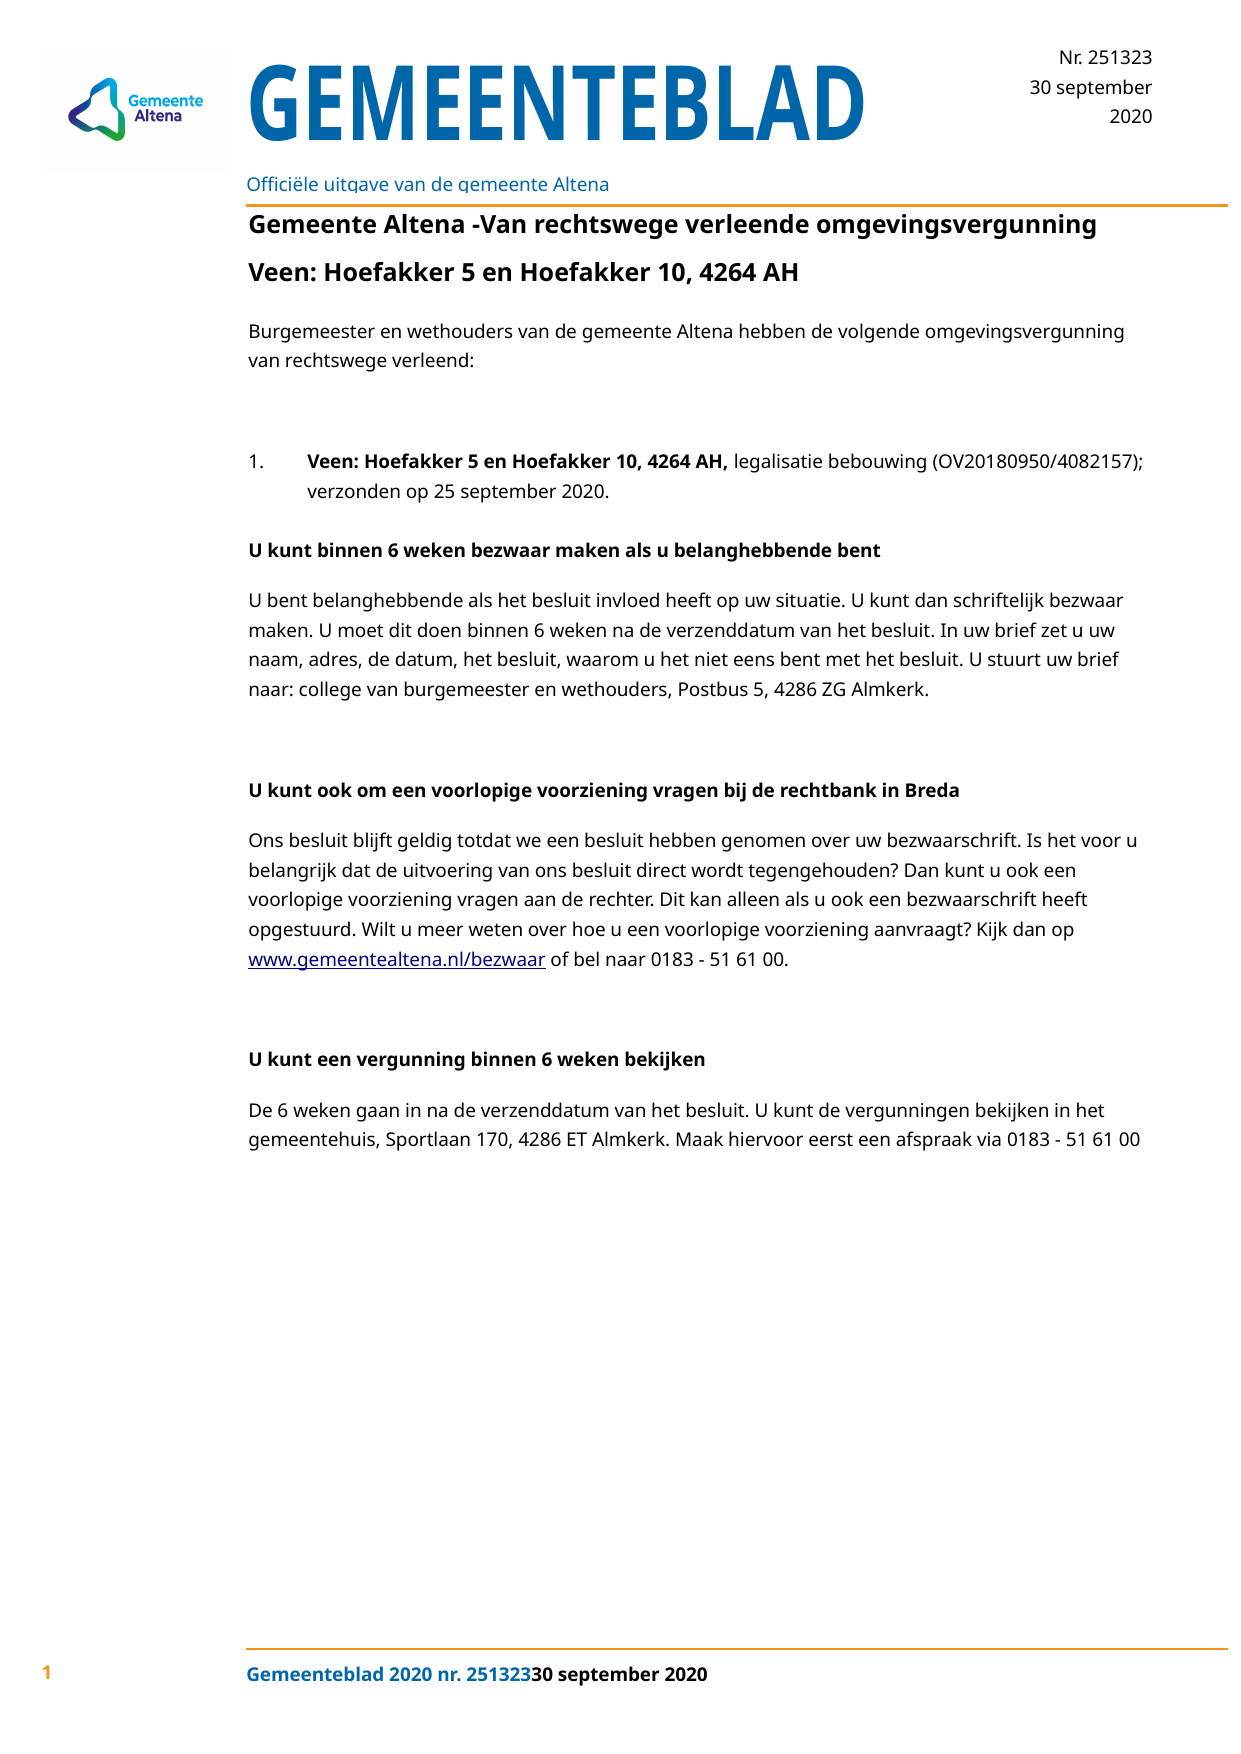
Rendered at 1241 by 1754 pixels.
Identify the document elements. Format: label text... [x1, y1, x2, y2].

text U kunt binnen 6 weken bezwaar maken als u belanghebbende bent [248, 537, 1152, 563]
text De 6 weken gaan in na de verzenddatum van het besluit. U kunt de vergunningen bekijken in het gemeentehuis, Sportlaan 170, 4286 ET Almkerk. Maak hiervoor eerst een afspraak via 0183 - 51 61 00 [248, 1097, 1152, 1152]
text U kunt ook om een voorlopige voorziening vragen bij de rechtbank in Breda [248, 777, 1152, 803]
list Veen: Hoefakker 5 en Hoefakker 10, 4264 AH, legalisatie bebouwing (OV20180950/4082157); verzonden op 25 september 2020. [248, 448, 1152, 504]
text Burgemeester en wethouders van de gemeente Altena hebben de volgende omgevingsvergunning van rechtswege verleend: [248, 318, 1152, 373]
text Ons besluit blijft geldig totdat we een besluit hebben genomen over uw bezwaarschrift. Is het voor u belangrijk dat de uitvoering van ons besluit direct wordt tegengehouden? Dan kunt u ook een voorlopige voorziening vragen aan de rechter. Dit kan alleen als u ook een bezwaarschrift heeft opgestuurd. Wilt u meer weten over hoe u een voorlopige voorziening aanvraagt? Kijk dan op www.gemeentealtena.nl/bezwaar of bel naar 0183 - 51 61 00. [248, 827, 1152, 972]
picture [41, 47, 231, 172]
text Gemeente Altena -Van rechtswege verleende omgevingsvergunning Veen: Hoefakker 5 en Hoefakker 10, 4264 AH [248, 207, 1152, 288]
text U kunt een vergunning binnen 6 weken bekijken [248, 1047, 1152, 1072]
text U bent belanghebbende als het besluit invloed heeft op uw situatie. U kunt dan schriftelijk bezwaar maken. U moet dit doen binnen 6 weken na de verzenddatum van het besluit. In uw brief zet u uw naam, adres, de datum, het besluit, waarom u het niet eens bent met het besluit. U stuurt uw brief naar: college van burgemeester en wethouders, Postbus 5, 4286 ZG Almkerk. [248, 587, 1152, 702]
